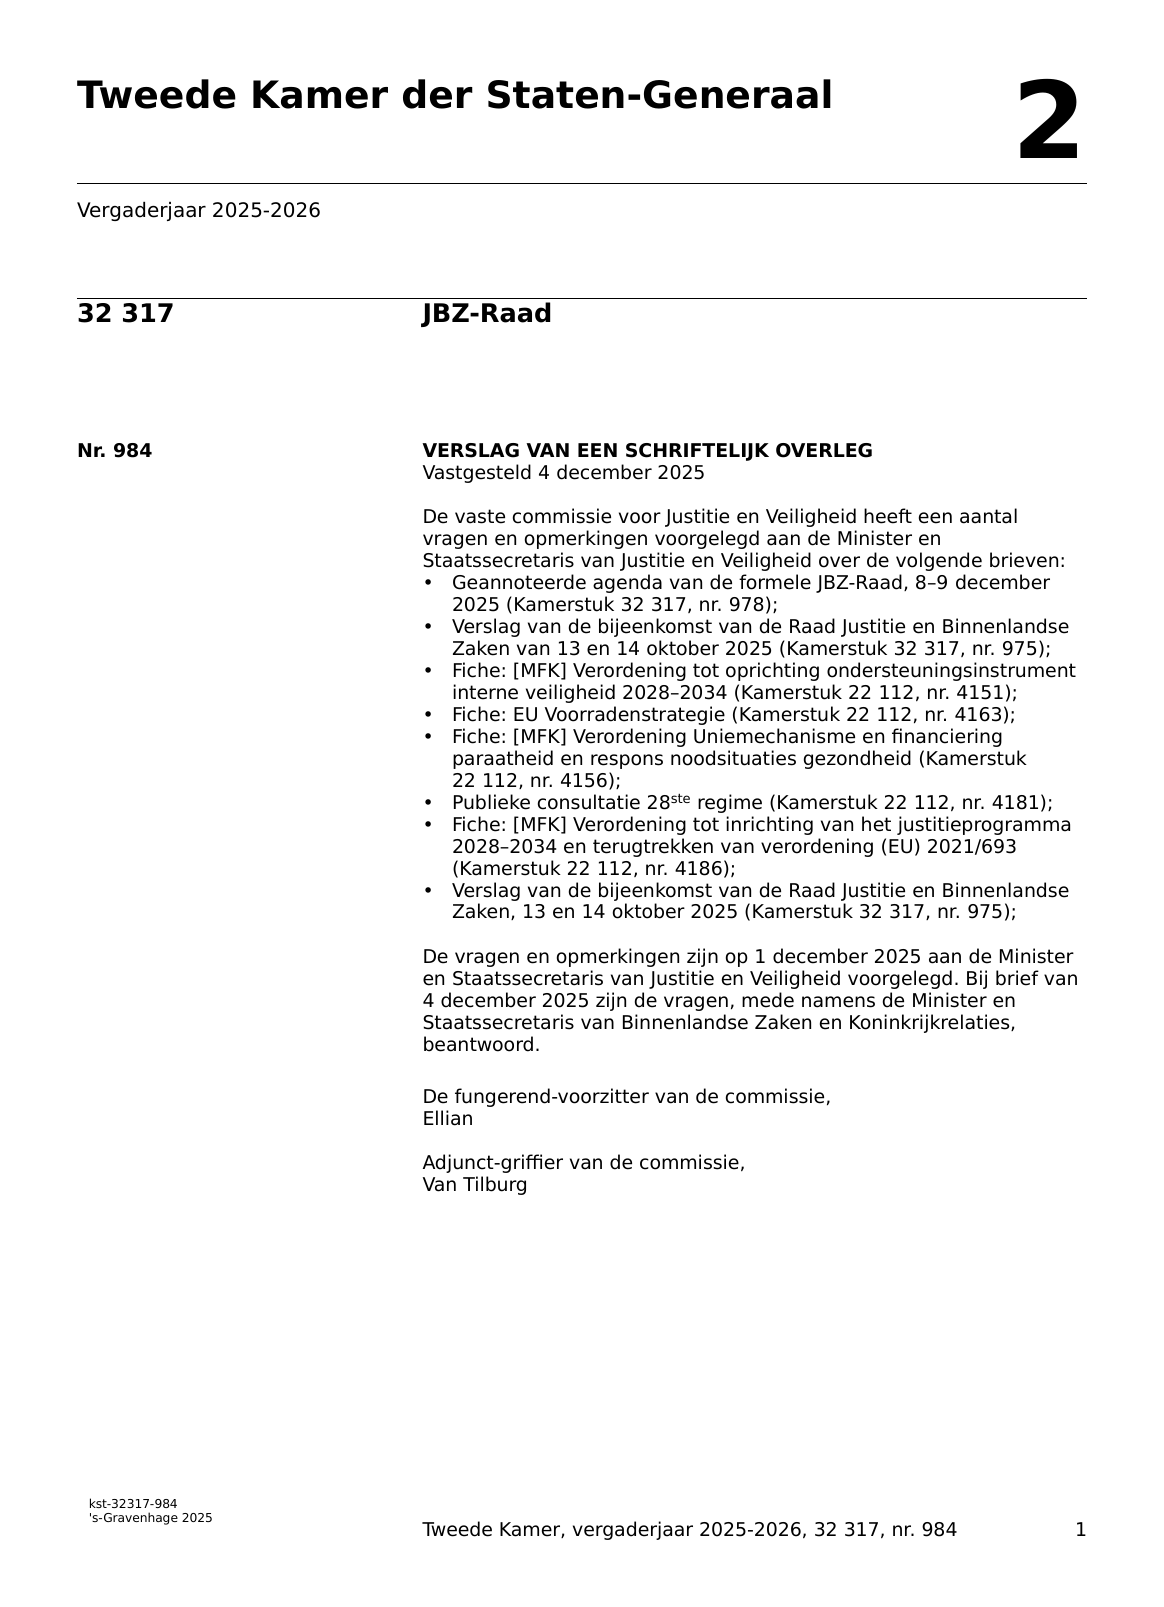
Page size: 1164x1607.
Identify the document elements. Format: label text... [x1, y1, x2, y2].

text De vaste commissie voor Justitie en Veiligheid heeft een aantal vragen en opmerkingen voorgelegd aan de Minister en Staatssecretaris van Justitie en Veiligheid over de volgende brieven: [422, 506, 1087, 572]
table_cell Vergaderjaar 2025-2026 [77, 184, 1087, 298]
text De vragen en opmerkingen zijn op 1 december 2025 aan de Minister en Staatssecretaris van Justitie en Veiligheid voorgelegd. Bij brief van 4 december 2025 zijn de vragen, mede namens de Minister en Staatssecretaris van Binnenlandse Zaken en Koninkrijkrelaties, beantwoord. [422, 946, 1087, 1056]
text 's-Gravenhage 2025 [88, 1511, 323, 1525]
text • Publieke consultatie 28ste regime (Kamerstuk 22 112, nr. 4181); [422, 792, 1087, 813]
text • Verslag van de bijeenkomst van de Raad Justitie en Binnenlandse Zaken, 13 en 14 oktober 2025 (Kamerstuk 32 317, nr. 975); [422, 879, 1087, 923]
text De fungerend-voorzitter van de commissie, Ellian [422, 1086, 1087, 1129]
subtitle 32 317 JBZ-Raad [77, 299, 1087, 329]
text Adjunct-griffier van de commissie, Van Tilburg [422, 1152, 1087, 1196]
text kst-32317-984 [88, 1497, 323, 1511]
table_header 2 [886, 59, 1087, 183]
text • Geannoteerde agenda van de formele JBZ-Raad, 8–9 december 2025 (Kamerstuk 32 317, nr. 978); [422, 572, 1087, 616]
text • Fiche: [MFK] Verordening tot inrichting van het justitieprogramma 2028–2034 en terugtrekken van verordening (EU) 2021/693 (Kamerstuk 22 112, nr. 4186); [422, 813, 1087, 879]
text • Fiche: [MFK] Verordening tot oprichting ondersteuningsinstrument interne veiligheid 2028–2034 (Kamerstuk 22 112, nr. 4151); [422, 660, 1087, 704]
text • Verslag van de bijeenkomst van de Raad Justitie en Binnenlandse Zaken van 13 en 14 oktober 2025 (Kamerstuk 32 317, nr. 975); [422, 616, 1087, 660]
text • Fiche: EU Voorradenstrategie (Kamerstuk 22 112, nr. 4163); [422, 704, 1087, 726]
subtitle Nr. 984 VERSLAG VAN EEN SCHRIFTELIJK OVERLEG [77, 440, 1087, 462]
table_header Tweede Kamer der Staten-Generaal [77, 59, 886, 183]
text Vastgesteld 4 december 2025 [422, 462, 1087, 484]
text • Fiche: [MFK] Verordening Uniemechanisme en financiering paraatheid en respons noodsituaties gezondheid (Kamerstuk 22 112, nr. 4156); [422, 726, 1087, 792]
